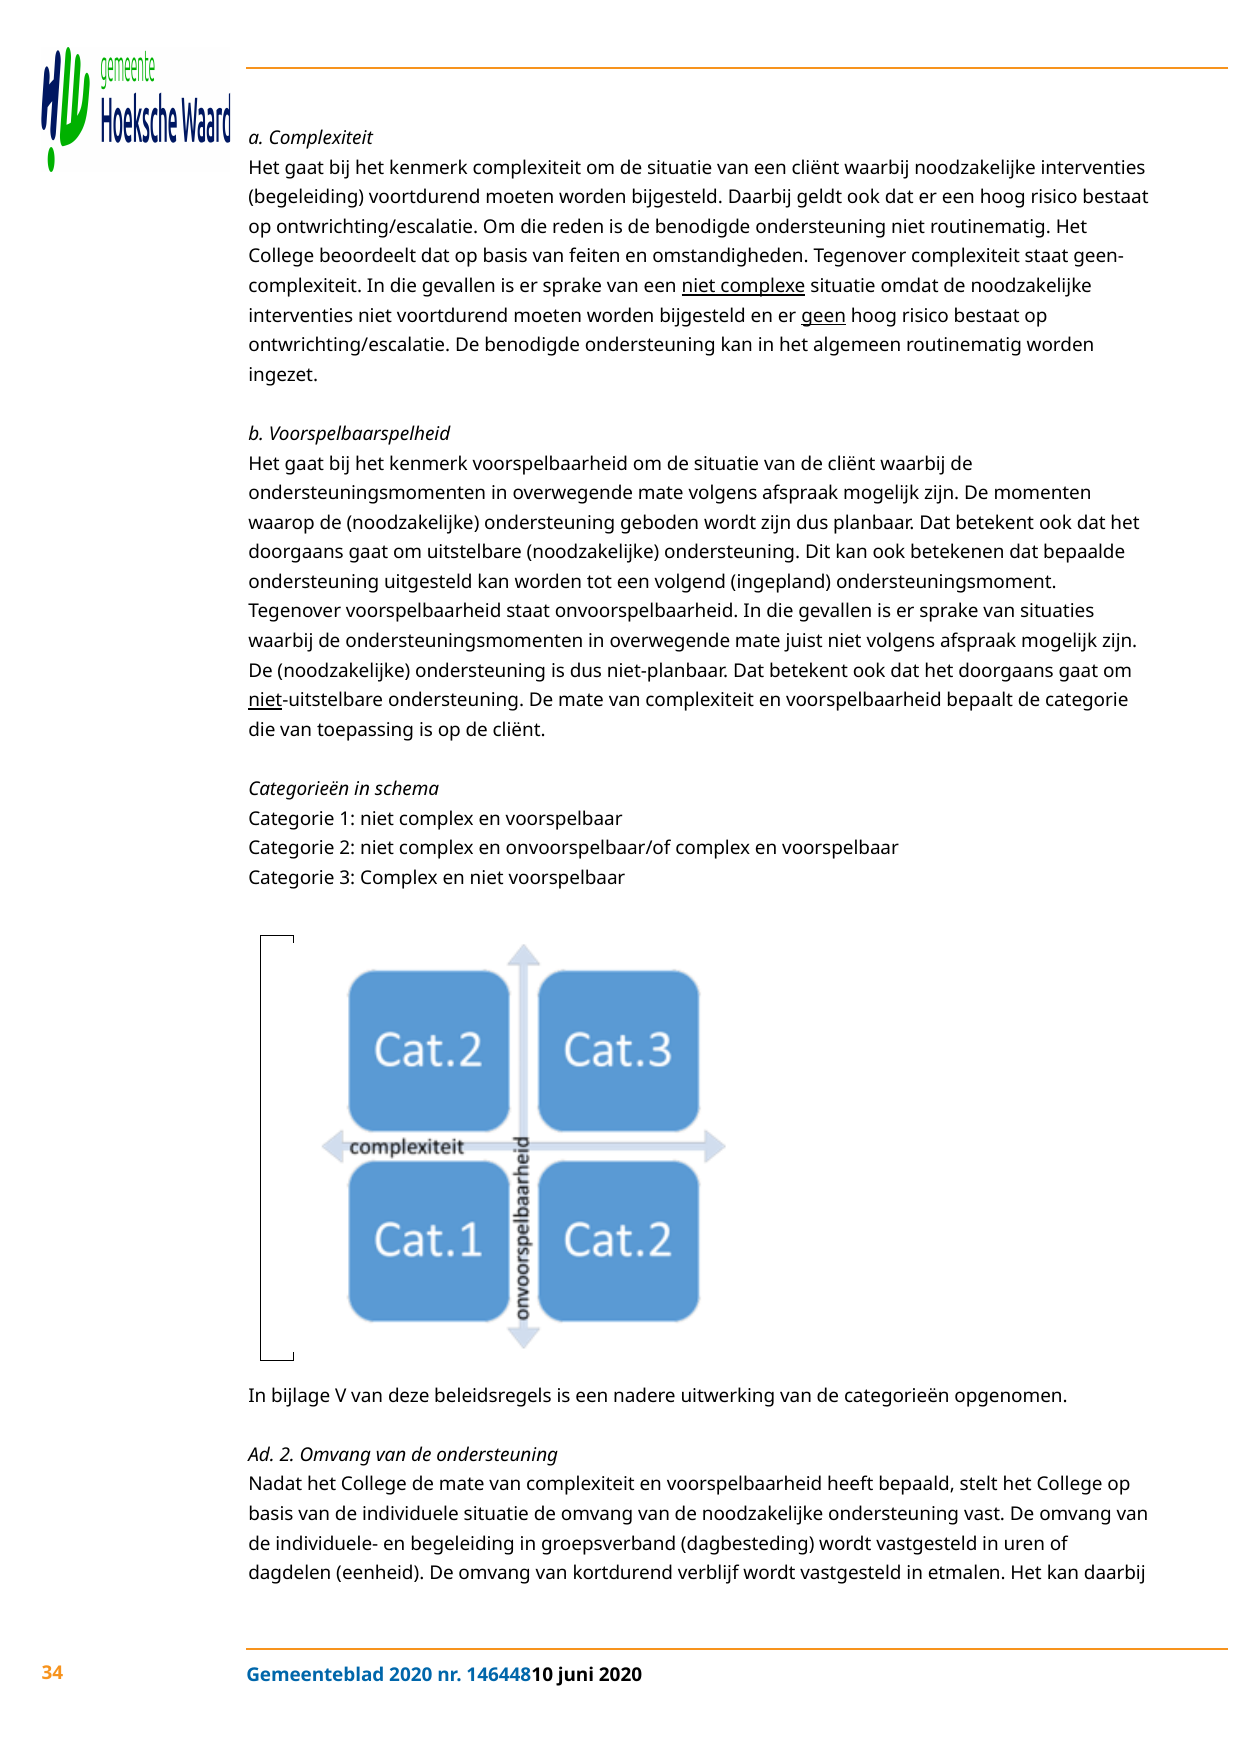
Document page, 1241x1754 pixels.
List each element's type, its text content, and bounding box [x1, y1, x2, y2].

text Categorie 2: niet complex en onvoorspelbaar/of complex en voorspelbaar [248, 834, 1152, 860]
text Ad. 2. Omvang van de ondersteuning [248, 1441, 1152, 1467]
text Categorie 3: Complex en niet voorspelbaar [248, 864, 1152, 890]
text Nadat het College de mate van complexiteit en voorspelbaarheid heeft bepaald, stelt het College op basis van de individuele situatie de omvang van de noodzakelijke ondersteuning vast. De omvang van de individuele- en begeleiding in groepsverband (dagbesteding) wordt vastgesteld in uren of dagdelen (eenheid). De omvang van kortdurend verblijf wordt vastgesteld in etmalen. Het kan daarbij [248, 1471, 1152, 1585]
text Categorie 1: niet complex en voorspelbaar [248, 805, 1152, 831]
picture [41, 47, 231, 172]
text b. Voorspelbaarspelheid [248, 420, 1152, 446]
text Categorieën in schema [248, 775, 1152, 801]
text In bijlage V van deze beleidsregels is een nadere uitwerking van de categorieën opgenomen. [248, 1382, 1152, 1407]
text a. Complexiteit [248, 124, 1152, 150]
text Het gaat bij het kenmerk complexiteit om de situatie van een cliënt waarbij noodzakelijke interventies (begeleiding) voortdurend moeten worden bijgesteld. Daarbij geldt ook dat er een hoog risico bestaat op ontwrichting/escalatie. Om die reden is de benodigde ondersteuning niet routinematig. Het College beoordeelt dat op basis van feiten en omstandigheden. Tegenover complexiteit staat geen-complexiteit. In die gevallen is er sprake van een niet complexe situatie omdat de noodzakelijke interventies niet voortdurend moeten worden bijgesteld en er geen hoog risico bestaat op ontwrichting/escalatie. De benodigde ondersteuning kan in het algemeen routinematig worden ingezet. [248, 154, 1152, 387]
text Het gaat bij het kenmerk voorspelbaarheid om de situatie van de cliënt waarbij de ondersteuningsmomenten in overwegende mate volgens afspraak mogelijk zijn. De momenten waarop de (noodzakelijke) ondersteuning geboden wordt zijn dus planbaar. Dat betekent ook dat het doorgaans gaat om uitstelbare (noodzakelijke) ondersteuning. Dit kan ook betekenen dat bepaalde ondersteuning uitgesteld kan worden tot een volgend (ingepland) ondersteuningsmoment. Tegenover voorspelbaarheid staat onvoorspelbaarheid. In die gevallen is er sprake van situaties waarbij de ondersteuningsmomenten in overwegende mate juist niet volgens afspraak mogelijk zijn. De (noodzakelijke) ondersteuning is dus niet-planbaar. Dat betekent ook dat het doorgaans gaat om niet-uitstelbare ondersteuning. De mate van complexiteit en voorspelbaarheid bepaalt de categorie die van toepassing is op de cliënt. [248, 450, 1152, 742]
picture [268, 943, 795, 1352]
